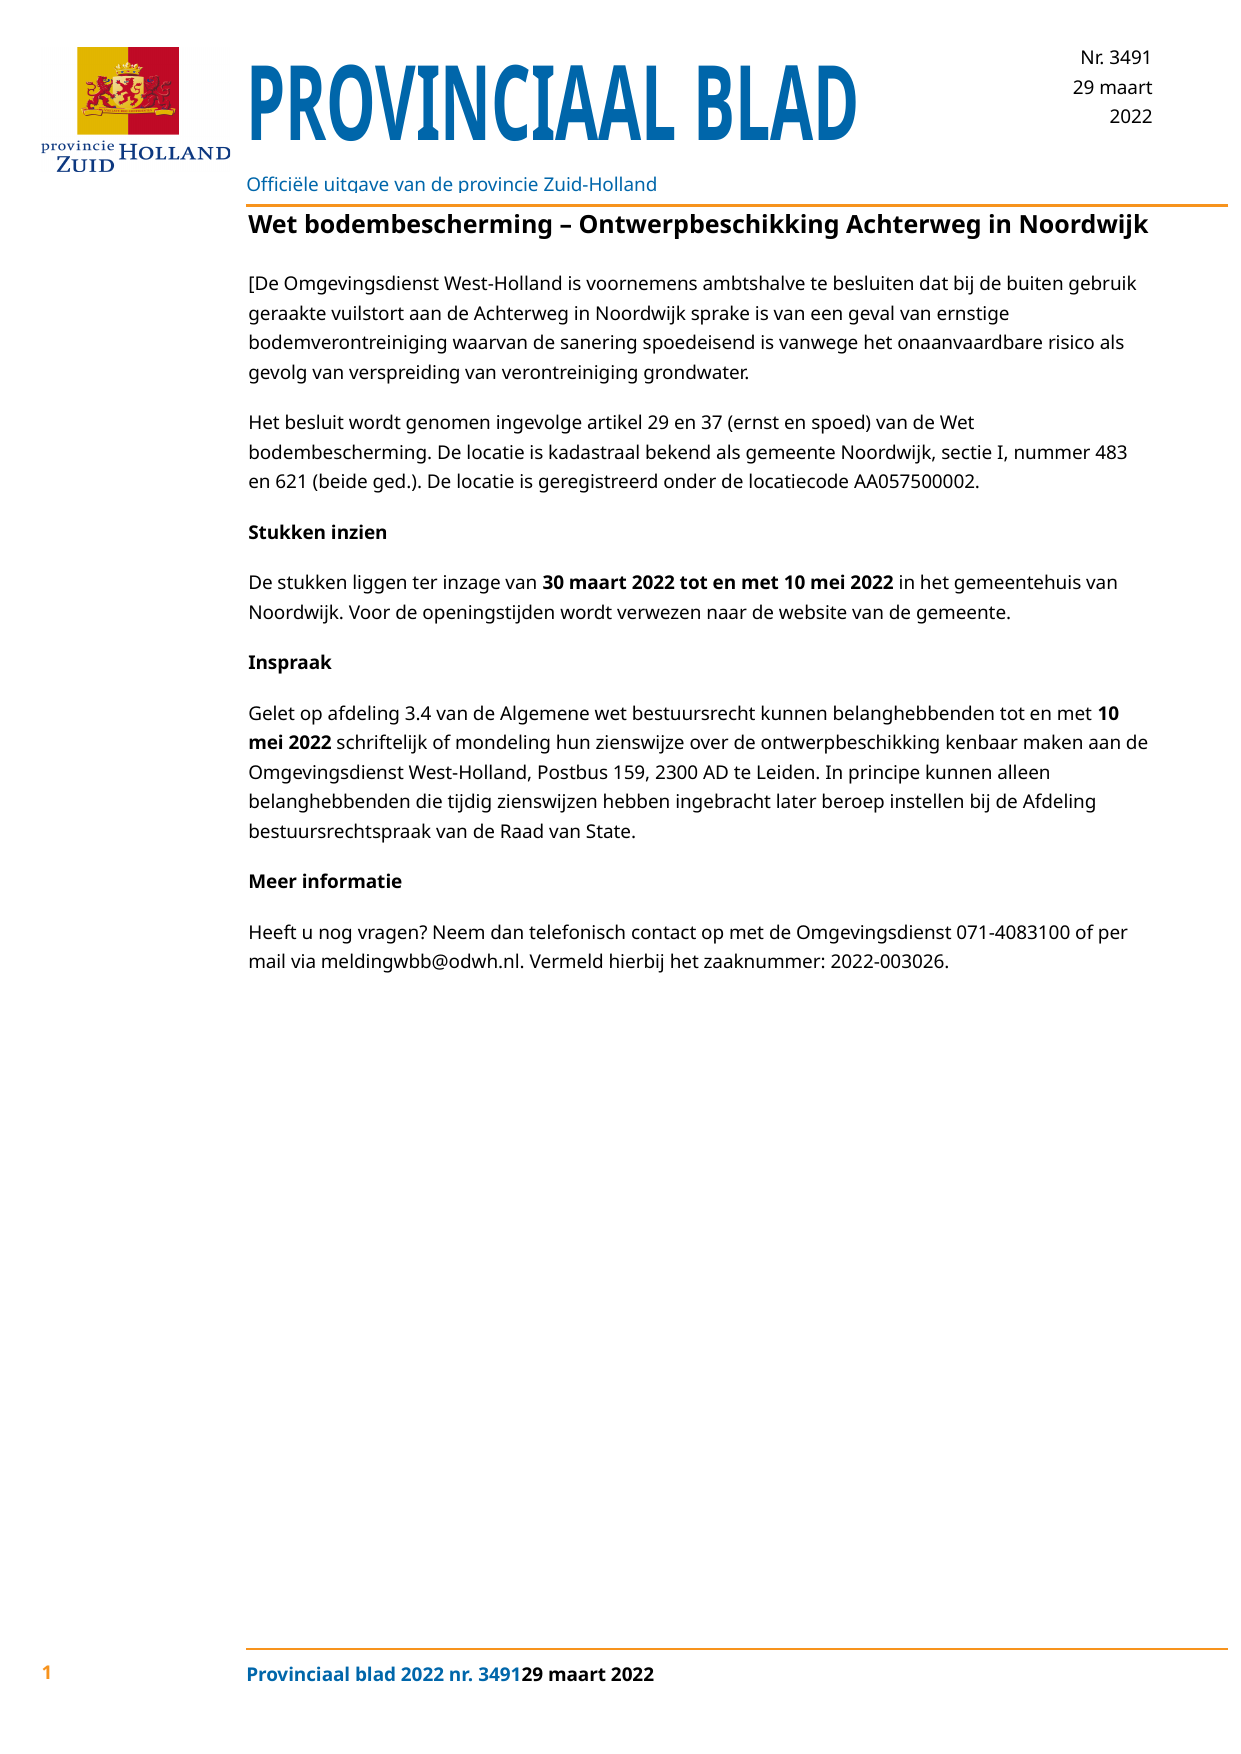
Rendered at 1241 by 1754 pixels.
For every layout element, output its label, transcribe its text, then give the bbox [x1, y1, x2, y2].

text Wet bodembescherming – Ontwerpbeschikking Achterweg in Noordwijk [248, 207, 1152, 241]
text Stukken inzien [248, 519, 1152, 545]
text Het besluit wordt genomen ingevolge artikel 29 en 37 (ernst en spoed) van de Wet bodembescherming. De locatie is kadastraal bekend als gemeente Noordwijk, sectie I, nummer 483 en 621 (beide ged.). De locatie is geregistreerd onder de locatiecode AA057500002. [248, 409, 1152, 494]
picture [41, 47, 231, 172]
text [De Omgevingsdienst West-Holland is voornemens ambtshalve te besluiten dat bij de buiten gebruik geraakte vuilstort aan de Achterweg in Noordwijk sprake is van een geval van ernstige bodemverontreiniging waarvan de sanering spoedeisend is vanwege het onaanvaardbare risico als gevolg van verspreiding van verontreiniging grondwater. [248, 270, 1152, 385]
text De stukken liggen ter inzage van 30 maart 2022 tot en met 10 mei 2022 in het gemeentehuis van Noordwijk. Voor de openingstijden wordt verwezen naar de website van de gemeente. [248, 569, 1152, 625]
text Inspraak [248, 649, 1152, 675]
text Gelet op afdeling 3.4 van de Algemene wet bestuursrecht kunnen belanghebbenden tot en met 10 mei 2022 schriftelijk of mondeling hun zienswijze over de ontwerpbeschikking kenbaar maken aan de Omgevingsdienst West-Holland, Postbus 159, 2300 AD te Leiden. In principe kunnen alleen belanghebbenden die tijdig zienswijzen hebben ingebracht later beroep instellen bij de Afdeling bestuursrechtspraak van de Raad van State. [248, 700, 1152, 844]
text Heeft u nog vragen? Neem dan telefonisch contact op met de Omgevingsdienst 071-4083100 of per mail via meldingwbb@odwh.nl. Vermeld hierbij het zaaknummer: 2022-003026. [248, 919, 1152, 974]
text Meer informatie [248, 869, 1152, 894]
